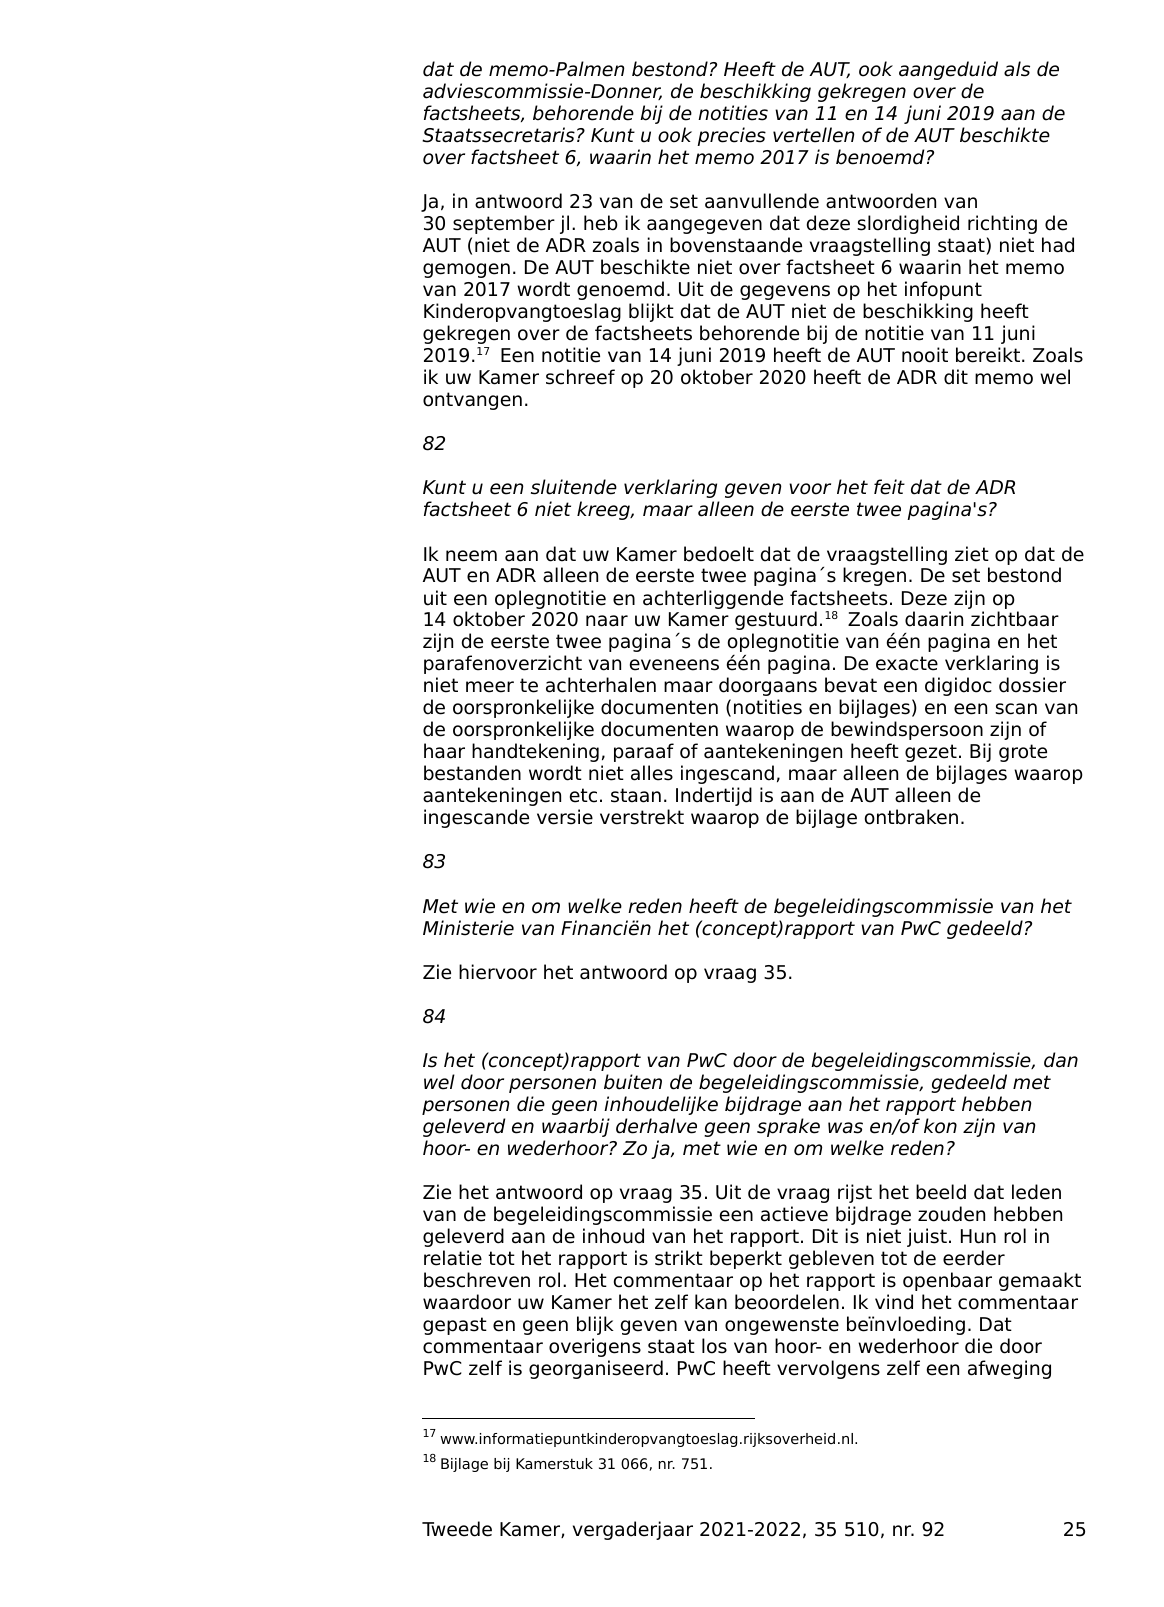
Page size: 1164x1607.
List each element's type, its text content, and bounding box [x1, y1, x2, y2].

text Met wie en om welke reden heeft de begeleidingscommissie van het Ministerie van Financiën het (concept)rapport van PwC gedeeld? [422, 896, 1087, 939]
text www.informatiepuntkinderopvangtoeslag.rijksoverheid.nl. [422, 1427, 1087, 1449]
subtitle 83 [422, 851, 1087, 873]
text Zie hiervoor het antwoord op vraag 35. [422, 962, 1087, 984]
subtitle 84 [422, 1006, 1087, 1028]
text Bijlage bij Kamerstuk 31 066, nr. 751. [422, 1452, 1087, 1474]
text Kunt u een sluitende verklaring geven voor het feit dat de ADR factsheet 6 niet kreeg, maar alleen de eerste twee pagina's? [422, 477, 1087, 521]
text Ik neem aan dat uw Kamer bedoelt dat de vraagstelling ziet op dat de AUT en ADR alleen de eerste twee pagina´s kregen. De set bestond uit een oplegnotitie en achterliggende factsheets. Deze zijn op 14 oktober 2020 naar uw Kamer gestuurd. Zoals daarin zichtbaar zijn de eerste twee pagina´s de oplegnotitie van één pagina en het parafenoverzicht van eveneens één pagina. De exacte verklaring is niet meer te achterhalen maar doorgaans bevat een digidoc dossier de oorspronkelijke documenten (notities en bijlages) en een scan van de oorspronkelijke documenten waarop de bewindspersoon zijn of haar handtekening, paraaf of aantekeningen heeft gezet. Bij grote bestanden wordt niet alles ingescand, maar alleen de bijlages waarop aantekeningen etc. staan. Indertijd is aan de AUT alleen de ingescande versie verstrekt waarop de bijlage ontbraken. [422, 543, 1087, 829]
text Zie het antwoord op vraag 35. Uit de vraag rijst het beeld dat leden van de begeleidingscommissie een actieve bijdrage zouden hebben geleverd aan de inhoud van het rapport. Dit is niet juist. Hun rol in relatie tot het rapport is strikt beperkt gebleven tot de eerder beschreven rol. Het commentaar op het rapport is openbaar gemaakt waardoor uw Kamer het zelf kan beoordelen. Ik vind het commentaar gepast en geen blijk geven van ongewenste beïnvloeding. Dat commentaar overigens staat los van hoor- en wederhoor die door PwC zelf is georganiseerd. PwC heeft vervolgens zelf een afweging [422, 1182, 1087, 1380]
text Ja, in antwoord 23 van de set aanvullende antwoorden van 30 september jl. heb ik aangegeven dat deze slordigheid richting de AUT (niet de ADR zoals in bovenstaande vraagstelling staat) niet had gemogen. De AUT beschikte niet over factsheet 6 waarin het memo van 2017 wordt genoemd. Uit de gegevens op het infopunt Kinderopvangtoeslag blijkt dat de AUT niet de beschikking heeft gekregen over de factsheets behorende bij de notitie van 11 juni 2019. Een notitie van 14 juni 2019 heeft de AUT nooit bereikt. Zoals ik uw Kamer schreef op 20 oktober 2020 heeft de ADR dit memo wel ontvangen. [422, 191, 1087, 411]
subtitle 82 [422, 433, 1087, 455]
text Is het (concept)rapport van PwC door de begeleidingscommissie, dan wel door personen buiten de begeleidingscommissie, gedeeld met personen die geen inhoudelijke bijdrage aan het rapport hebben geleverd en waarbij derhalve geen sprake was en/of kon zijn van hoor- en wederhoor? Zo ja, met wie en om welke reden? [422, 1050, 1087, 1160]
text dat de memo-Palmen bestond? Heeft de AUT, ook aangeduid als de adviescommissie-Donner, de beschikking gekregen over de factsheets, behorende bij de notities van 11 en 14 juni 2019 aan de Staatssecretaris? Kunt u ook precies vertellen of de AUT beschikte over factsheet 6, waarin het memo 2017 is benoemd? [422, 59, 1087, 169]
